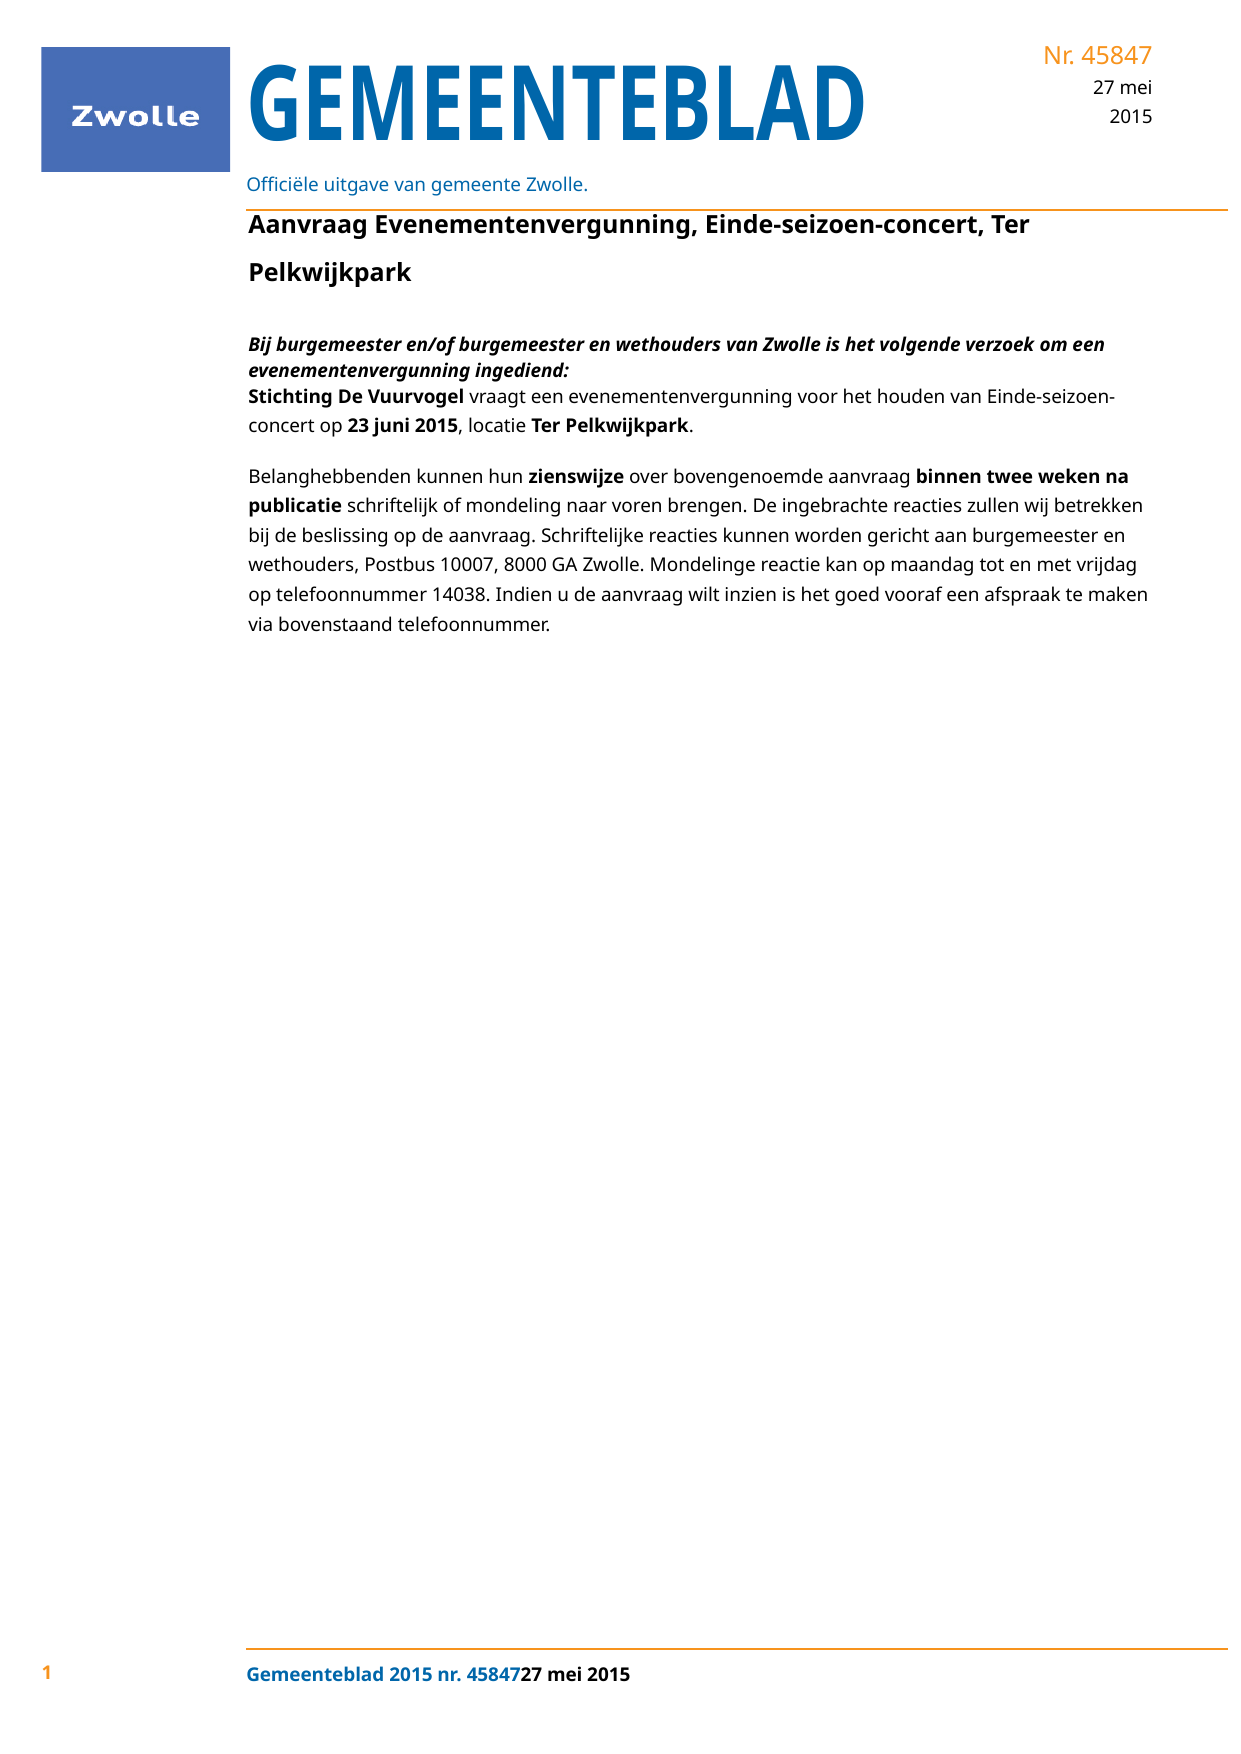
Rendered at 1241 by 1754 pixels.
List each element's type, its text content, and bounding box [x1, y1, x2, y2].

picture [41, 47, 231, 172]
text Aanvraag Evenementenvergunning, Einde-seizoen-concert, Ter Pelkwijkpark [248, 211, 1152, 288]
text Bij burgemeester en/of burgemeester en wethouders van Zwolle is het volgende verzoek om een evenementenvergunning ingediend: [248, 331, 1152, 383]
text Stichting De Vuurvogel vraagt een evenementenvergunning voor het houden van Einde-seizoen-concert op 23 juni 2015, locatie Ter Pelkwijkpark. [248, 383, 1152, 438]
text Belanghebbenden kunnen hun zienswijze over bovengenoemde aanvraag binnen twee weken na publicatie schriftelijk of mondeling naar voren brengen. De ingebrachte reacties zullen wij betrekken bij de beslissing op de aanvraag. Schriftelijke reacties kunnen worden gericht aan burgemeester en wethouders, Postbus 10007, 8000 GA Zwolle. Mondelinge reactie kan op maandag tot en met vrijdag op telefoonnummer 14038. Indien u de aanvraag wilt inzien is het goed vooraf een afspraak te maken via bovenstaand telefoonnummer. [248, 463, 1152, 637]
